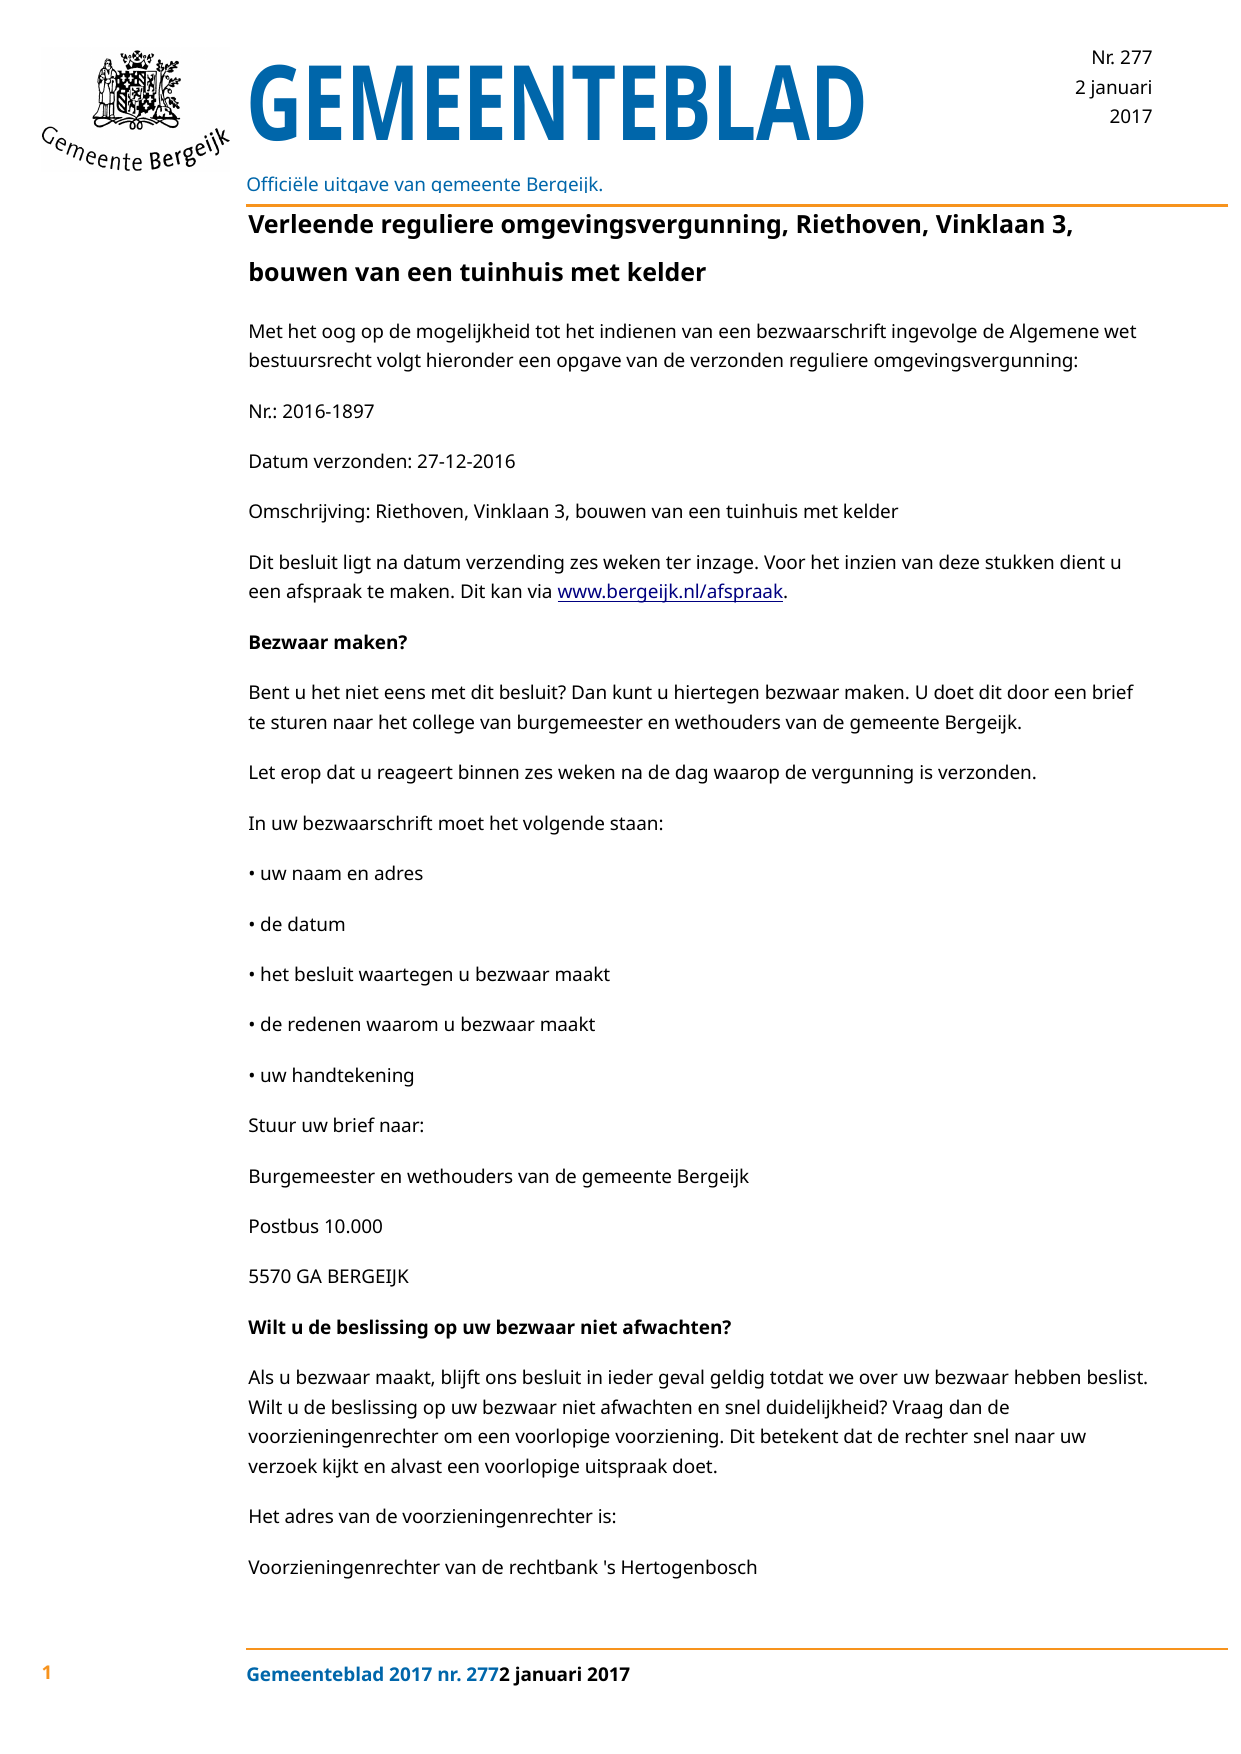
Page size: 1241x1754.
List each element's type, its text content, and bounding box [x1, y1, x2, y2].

text Burgemeester en wethouders van de gemeente Bergeijk [248, 1163, 1152, 1189]
text Postbus 10.000 [248, 1213, 1152, 1239]
text Verleende reguliere omgevingsvergunning, Riethoven, Vinklaan 3, bouwen van een tuinhuis met kelder [248, 207, 1152, 288]
text Als u bezwaar maakt, blijft ons besluit in ieder geval geldig totdat we over uw bezwaar hebben beslist. Wilt u de beslissing op uw bezwaar niet afwachten en snel duidelijkheid? Vraag dan de voorzieningenrechter om een voorlopige voorziening. Dit betekent dat de rechter snel naar uw verzoek kijkt en alvast een voorlopige uitspraak doet. [248, 1364, 1152, 1479]
text Datum verzonden: 27-12-2016 [248, 448, 1152, 474]
text • het besluit waartegen u bezwaar maakt [248, 961, 1152, 987]
text • uw naam en adres [248, 860, 1152, 886]
picture [41, 47, 231, 172]
text Dit besluit ligt na datum verzending zes weken ter inzage. Voor het inzien van deze stukken dient u een afspraak te maken. Dit kan via www.bergeijk.nl/afspraak. [248, 549, 1152, 604]
text Wilt u de beslissing op uw bezwaar niet afwachten? [248, 1314, 1152, 1340]
text Omschrijving: Riethoven, Vinklaan 3, bouwen van een tuinhuis met kelder [248, 499, 1152, 524]
text • uw handtekening [248, 1062, 1152, 1088]
text 5570 GA BERGEIJK [248, 1264, 1152, 1289]
text Bezwaar maken? [248, 629, 1152, 655]
text In uw bezwaarschrift moet het volgende staan: [248, 810, 1152, 836]
text • de redenen waarom u bezwaar maakt [248, 1012, 1152, 1037]
text Het adres van de voorzieningenrechter is: [248, 1504, 1152, 1529]
text Met het oog op de mogelijkheid tot het indienen van een bezwaarschrift ingevolge de Algemene wet bestuursrecht volgt hieronder een opgave van de verzonden reguliere omgevingsvergunning: [248, 318, 1152, 373]
text Nr.: 2016-1897 [248, 398, 1152, 424]
text Bent u het niet eens met dit besluit? Dan kunt u hiertegen bezwaar maken. U doet dit door een brief te sturen naar het college van burgemeester en wethouders van de gemeente Bergeijk. [248, 679, 1152, 735]
text Let erop dat u reageert binnen zes weken na de dag waarop de vergunning is verzonden. [248, 759, 1152, 785]
text • de datum [248, 911, 1152, 937]
text Stuur uw brief naar: [248, 1112, 1152, 1138]
text Voorzieningenrechter van de rechtbank 's Hertogenbosch [248, 1554, 1152, 1580]
